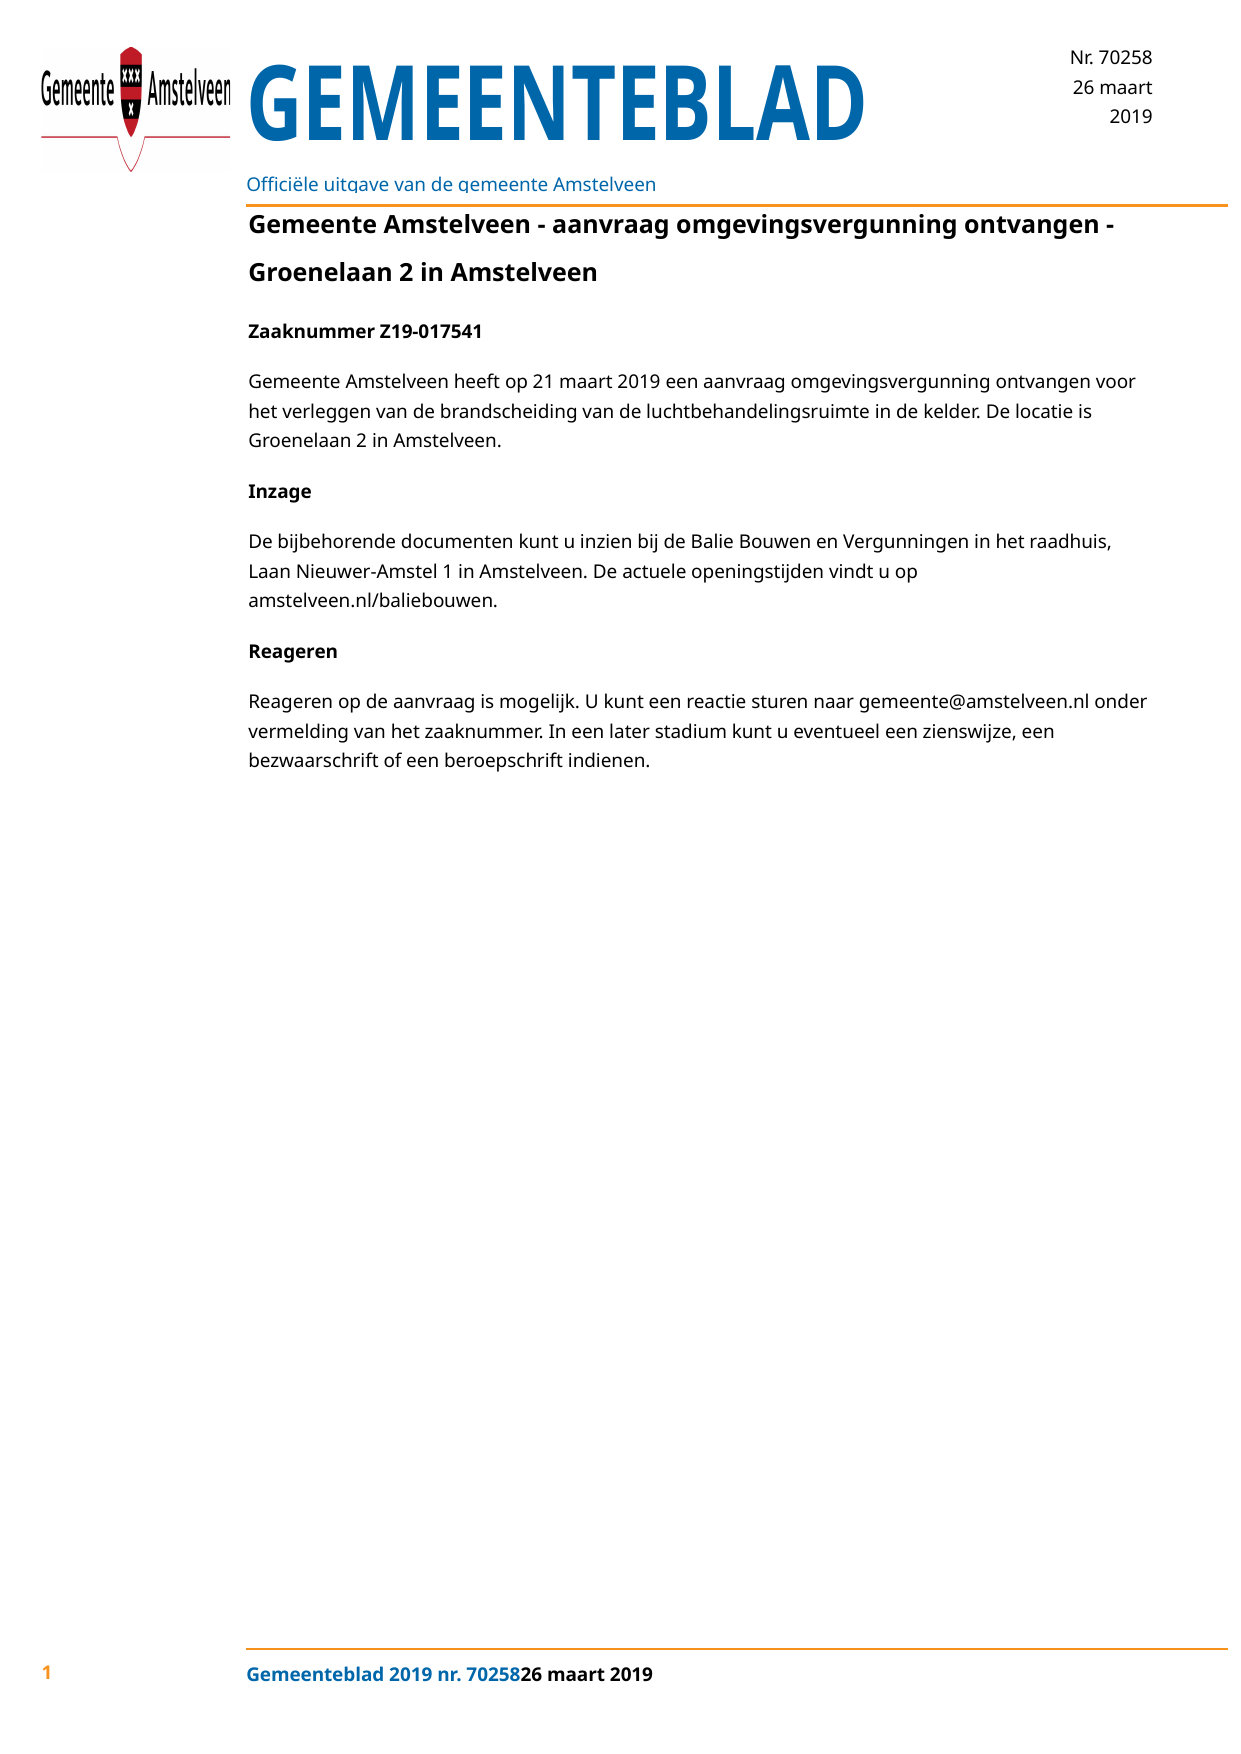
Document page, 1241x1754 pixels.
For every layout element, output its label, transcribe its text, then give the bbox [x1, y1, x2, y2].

text Zaaknummer Z19-017541 [248, 318, 1152, 344]
text Inzage [248, 478, 1152, 504]
text Gemeente Amstelveen heeft op 21 maart 2019 een aanvraag omgevingsvergunning ontvangen voor het verleggen van de brandscheiding van de luchtbehandelingsruimte in de kelder. De locatie is Groenelaan 2 in Amstelveen. [248, 368, 1152, 453]
picture [41, 47, 231, 172]
text Reageren op de aanvraag is mogelijk. U kunt een reactie sturen naar gemeente@amstelveen.nl onder vermelding van het zaaknummer. In een later stadium kunt u eventueel een zienswijze, een bezwaarschrift of een beroepschrift indienen. [248, 688, 1152, 773]
text Reageren [248, 638, 1152, 664]
text De bijbehorende documenten kunt u inzien bij de Balie Bouwen en Vergunningen in het raadhuis, Laan Nieuwer-Amstel 1 in Amstelveen. De actuele openingstijden vindt u op amstelveen.nl/baliebouwen. [248, 528, 1152, 613]
text Gemeente Amstelveen - aanvraag omgevingsvergunning ontvangen - Groenelaan 2 in Amstelveen [248, 207, 1152, 288]
